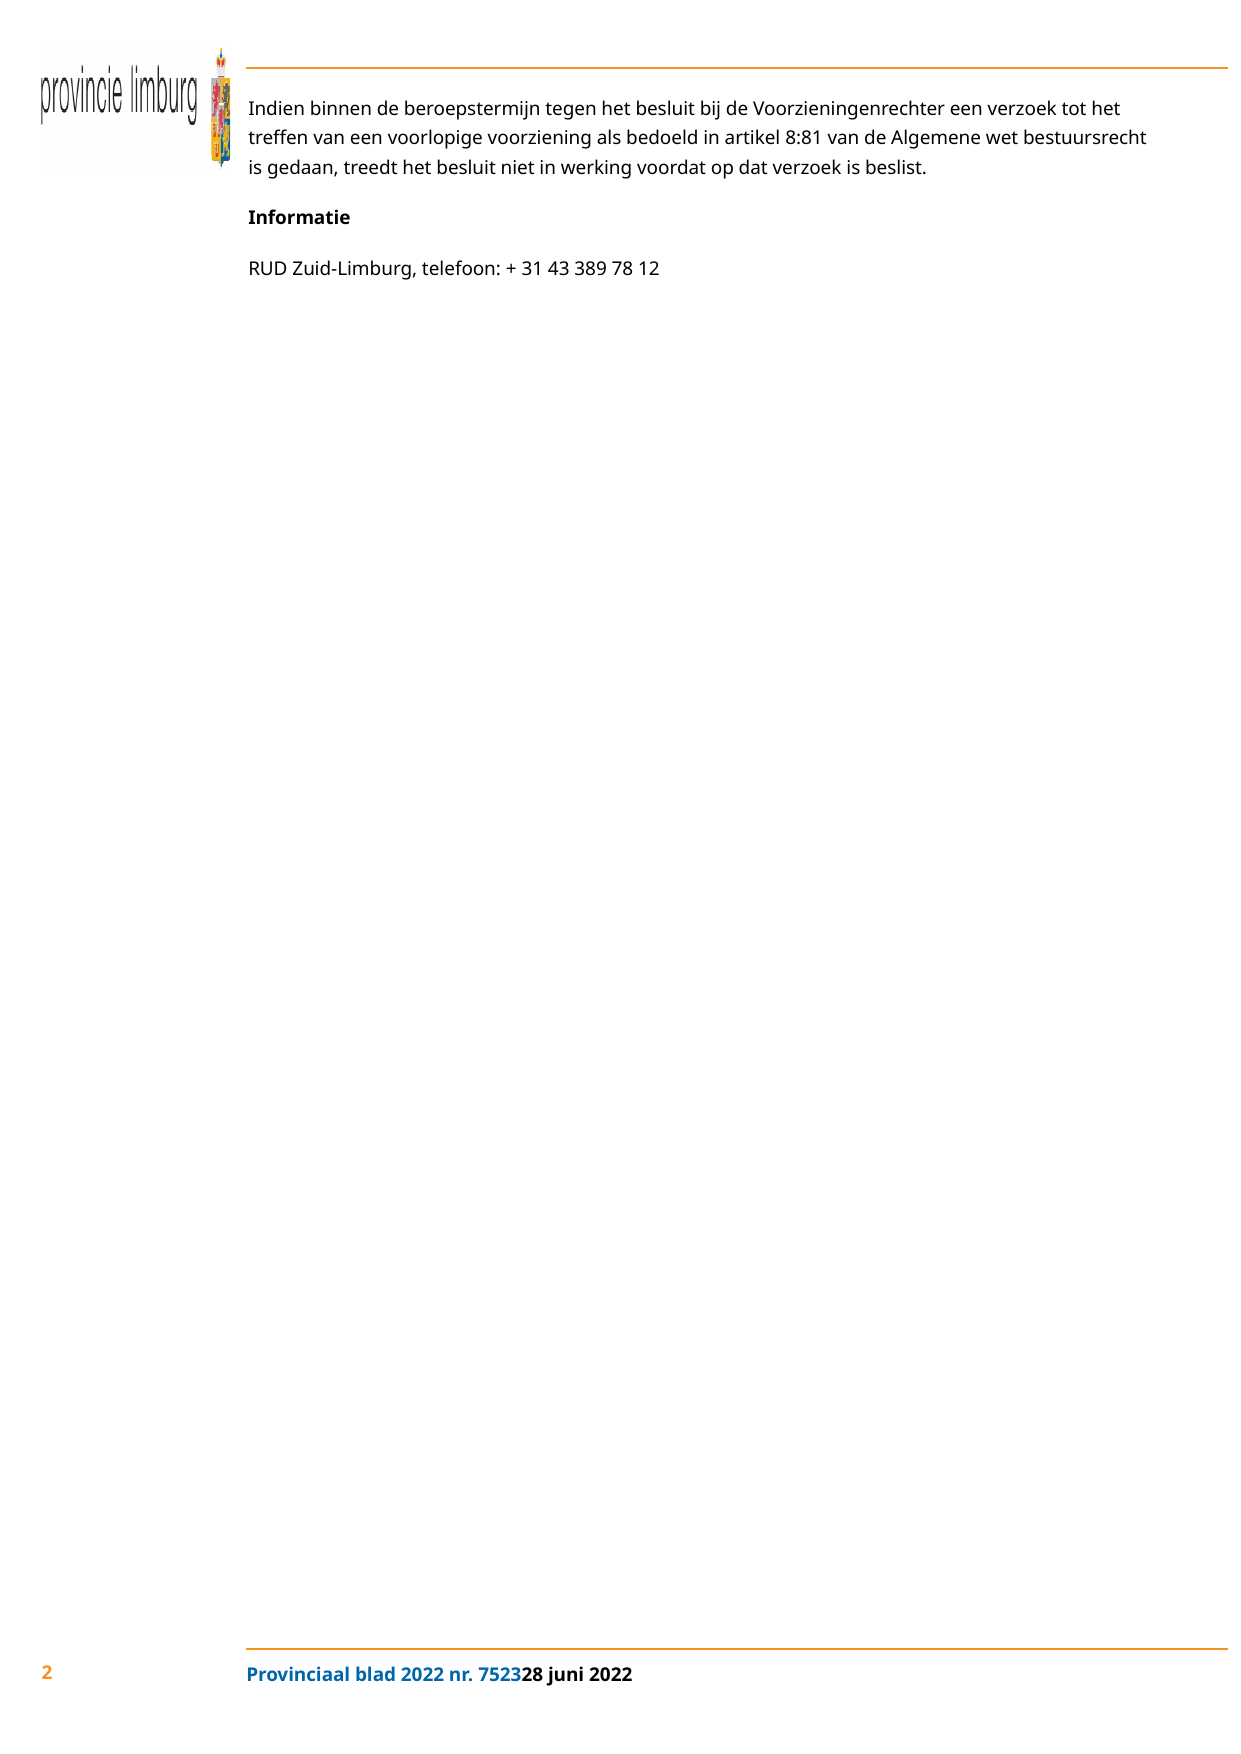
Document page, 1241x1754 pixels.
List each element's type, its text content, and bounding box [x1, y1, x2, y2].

text Indien binnen de beroepstermijn tegen het besluit bij de Voorzieningenrechter een verzoek tot het treffen van een voorlopige voorziening als bedoeld in artikel 8:81 van de Algemene wet bestuursrecht is gedaan, treedt het besluit niet in werking voordat op dat verzoek is beslist. [248, 95, 1152, 180]
text Informatie [248, 204, 1152, 230]
picture [41, 47, 231, 172]
text RUD Zuid-Limburg, telefoon: + 31 43 389 78 12 [248, 255, 1152, 281]
